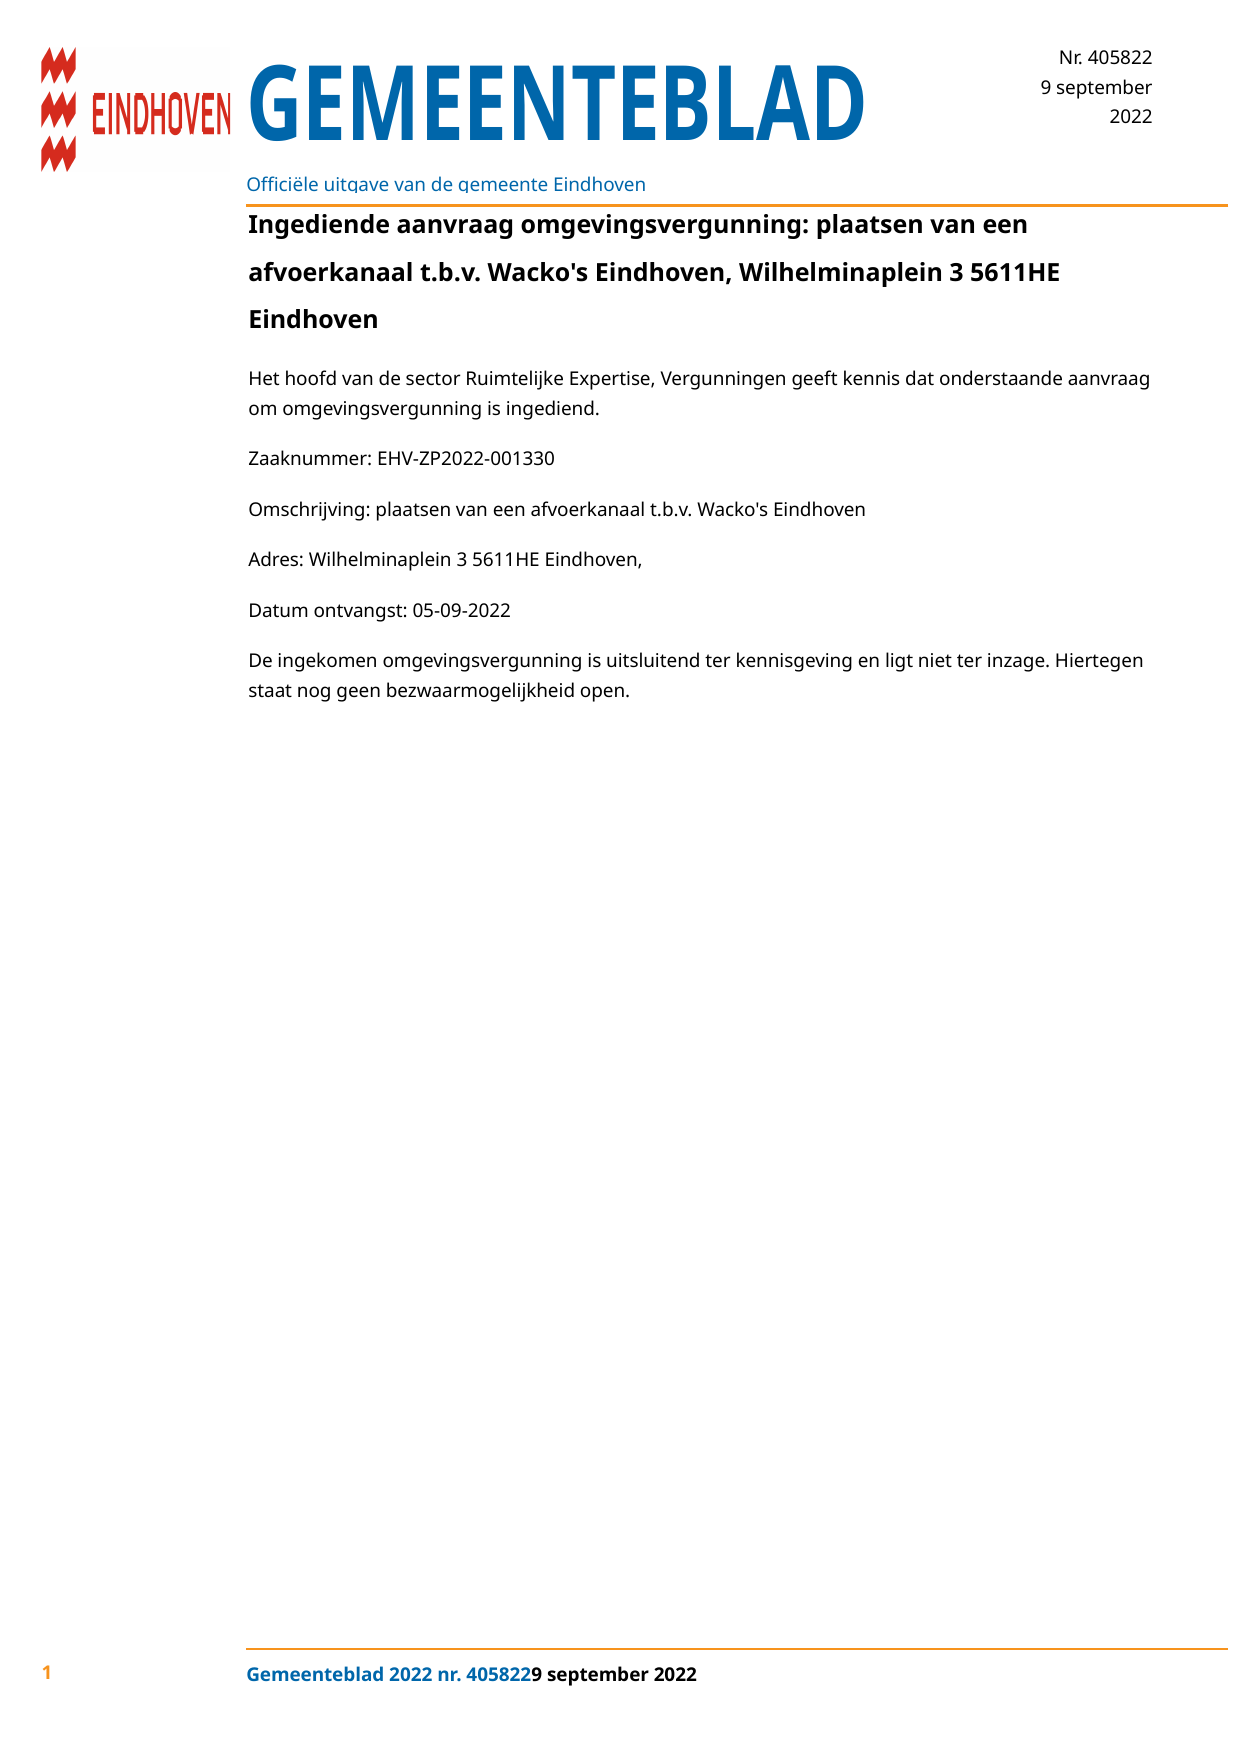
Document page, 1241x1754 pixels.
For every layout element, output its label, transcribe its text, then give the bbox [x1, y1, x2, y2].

text Ingediende aanvraag omgevingsvergunning: plaatsen van een afvoerkanaal t.b.v. Wacko's Eindhoven, Wilhelminaplein 3 5611HE Eindhoven [248, 207, 1152, 336]
text Zaaknummer: EHV-ZP2022-001330 [248, 446, 1152, 471]
text Het hoofd van de sector Ruimtelijke Expertise, Vergunningen geeft kennis dat onderstaande aanvraag om omgevingsvergunning is ingediend. [248, 366, 1152, 421]
picture [41, 47, 231, 172]
text Adres: Wilhelminaplein 3 5611HE Eindhoven, [248, 546, 1152, 572]
text Omschrijving: plaatsen van een afvoerkanaal t.b.v. Wacko's Eindhoven [248, 496, 1152, 522]
text Datum ontvangst: 05-09-2022 [248, 597, 1152, 622]
text De ingekomen omgevingsvergunning is uitsluitend ter kennisgeving en ligt niet ter inzage. Hiertegen staat nog geen bezwaarmogelijkheid open. [248, 647, 1152, 702]
